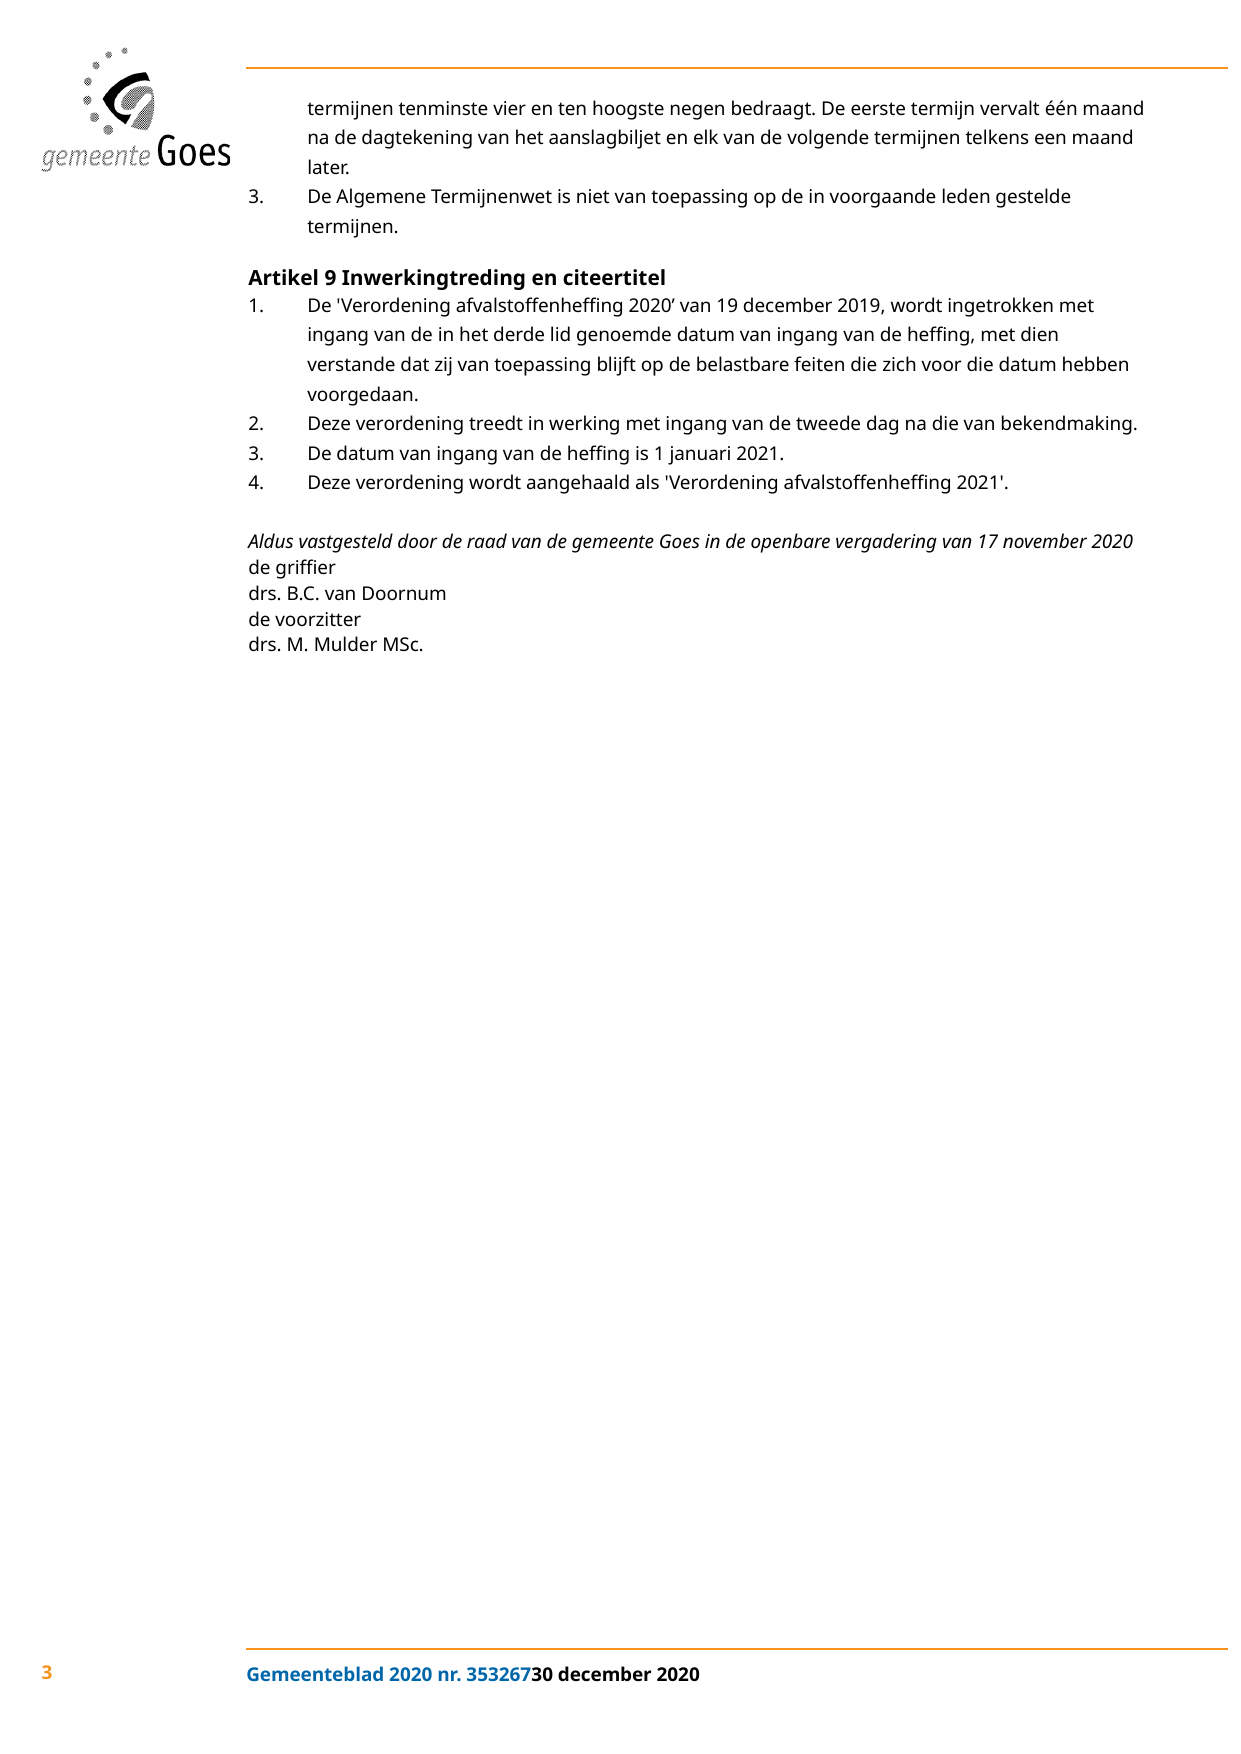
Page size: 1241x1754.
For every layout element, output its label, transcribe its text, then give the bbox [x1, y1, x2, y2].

list termijnen tenminste vier en ten hoogste negen bedraagt. De eerste termijn vervalt één maand na de dagtekening van het aanslagbiljet en elk van de volgende termijnen telkens een maand later. [248, 95, 1152, 180]
list Deze verordening wordt aangehaald als 'Verordening afvalstoffenheffing 2021'. [248, 469, 1152, 495]
list De datum van ingang van de heffing is 1 januari 2021. [248, 440, 1152, 466]
text Artikel 9 Inwerkingtreding en citeertitel [248, 263, 1152, 292]
text de griffier [248, 554, 1152, 580]
list De 'Verordening afvalstoffenheffing 2020’ van 19 december 2019, wordt ingetrokken met ingang van de in het derde lid genoemde datum van ingang van de heffing, met dien verstande dat zij van toepassing blijft op de belastbare feiten die zich voor die datum hebben voorgedaan. [248, 292, 1152, 406]
text drs. M. Mulder MSc. [248, 632, 1152, 657]
text Aldus vastgesteld door de raad van de gemeente Goes in de openbare vergadering van 17 november 2020 [248, 529, 1152, 554]
list Deze verordening treedt in werking met ingang van de tweede dag na die van bekendmaking. [248, 410, 1152, 436]
text drs. B.C. van Doornum [248, 580, 1152, 606]
picture [41, 47, 231, 172]
list De Algemene Termijnenwet is niet van toepassing op de in voorgaande leden gestelde termijnen. [248, 183, 1152, 239]
text de voorzitter [248, 606, 1152, 632]
